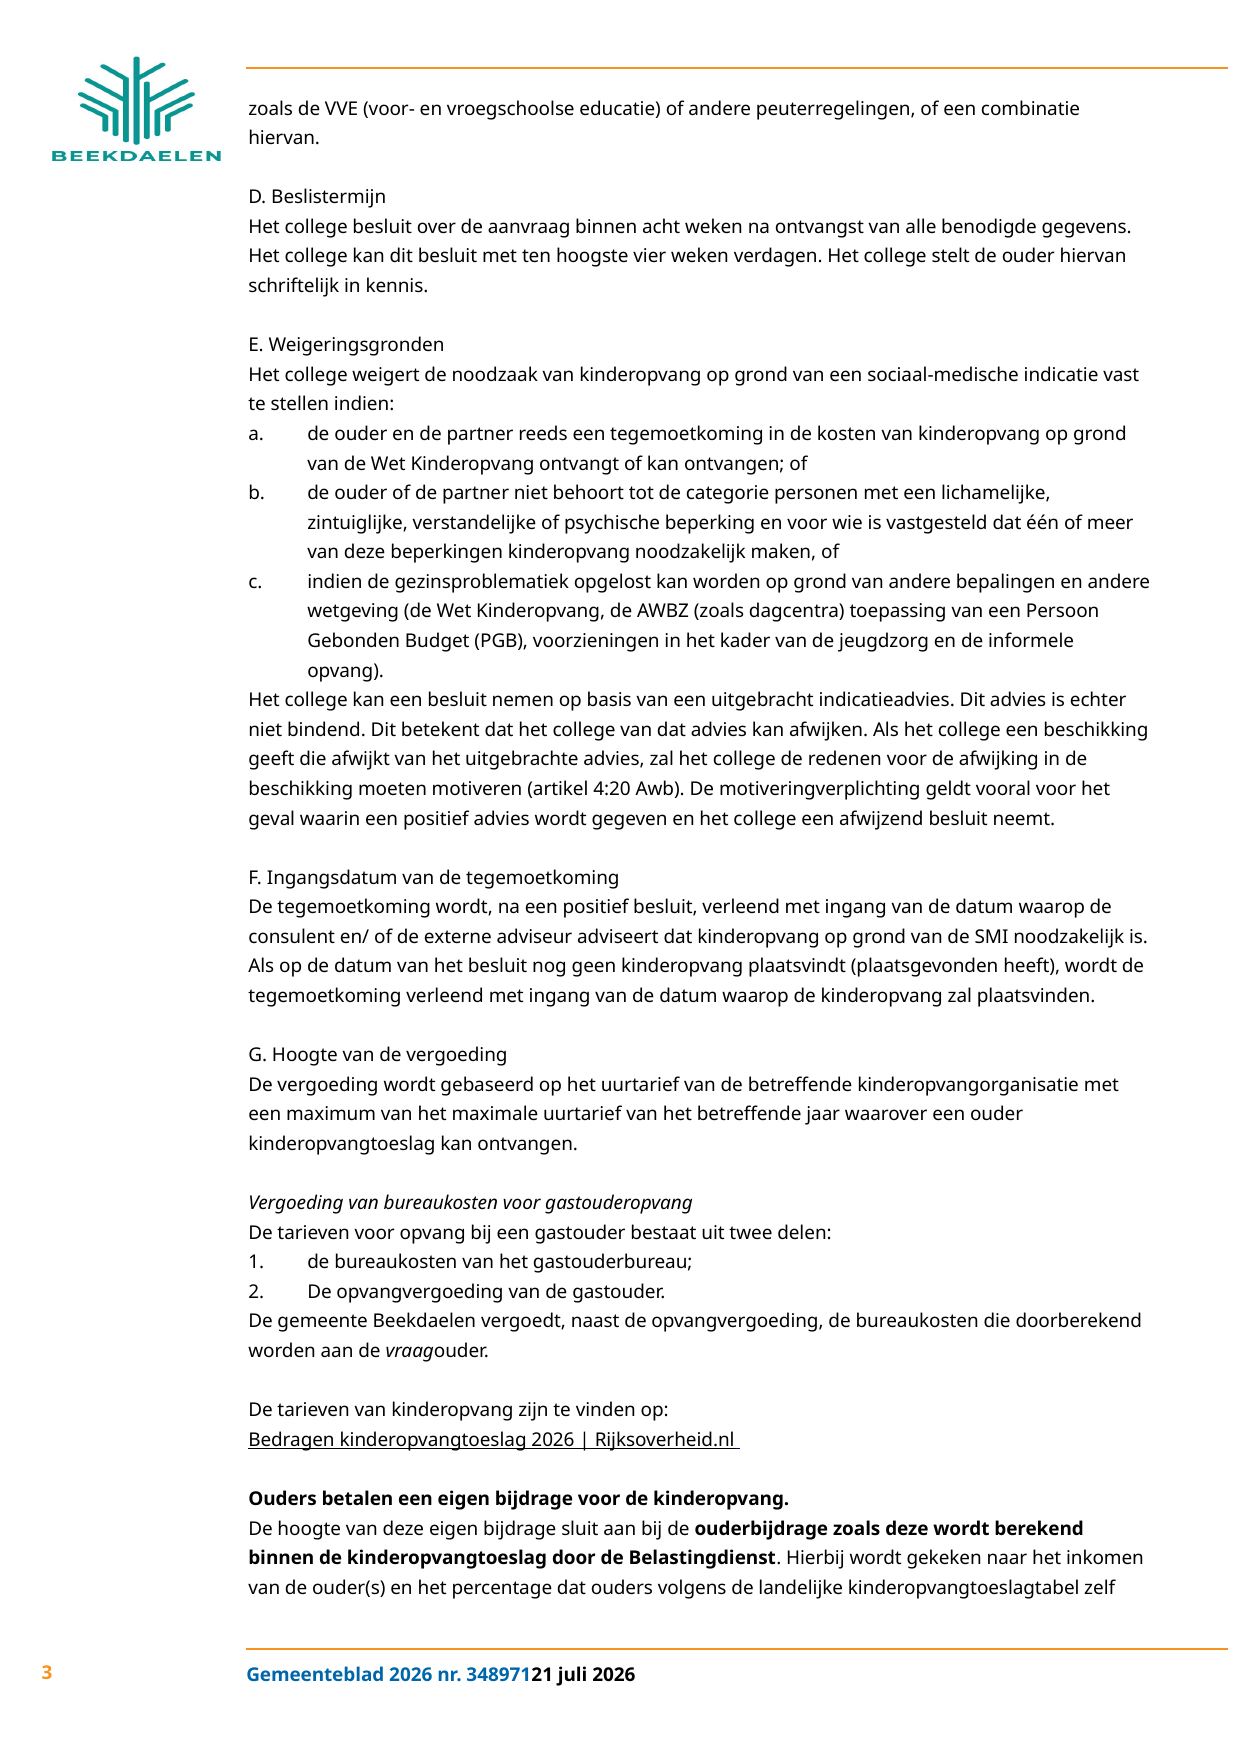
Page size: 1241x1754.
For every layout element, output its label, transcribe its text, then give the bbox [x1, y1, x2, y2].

text D. Beslistermijn [248, 183, 1152, 209]
text Het college besluit over de aanvraag binnen acht weken na ontvangst van alle benodigde gegevens. Het college kan dit besluit met ten hoogste vier weken verdagen. Het college stelt de ouder hiervan schriftelijk in kennis. [248, 213, 1152, 298]
text De hoogte van deze eigen bijdrage sluit aan bij de ouderbijdrage zoals deze wordt berekend binnen de kinderopvangtoeslag door de Belastingdienst. Hierbij wordt gekeken naar het inkomen van de ouder(s) en het percentage dat ouders volgens de landelijke kinderopvangtoeslagtabel zelf [248, 1515, 1152, 1600]
picture [41, 47, 231, 172]
text Als op de datum van het besluit nog geen kinderopvang plaatsvindt (plaatsgevonden heeft), wordt de tegemoetkoming verleend met ingang van de datum waarop de kinderopvang zal plaatsvinden. [248, 953, 1152, 1008]
text zoals de VVE (voor- en vroegschoolse educatie) of andere peuterregelingen, of een combinatie hiervan. [248, 95, 1152, 150]
text Het college weigert de noodzaak van kinderopvang op grond van een sociaal-medische indicatie vast te stellen indien: [248, 361, 1152, 416]
list de ouder of de partner niet behoort tot de categorie personen met een lichamelijke, zintuiglijke, verstandelijke of psychische beperking en voor wie is vastgesteld dat één of meer van deze beperkingen kinderopvang noodzakelijk maken, of [248, 479, 1152, 564]
list de bureaukosten van het gastouderbureau; [248, 1248, 1152, 1274]
text De tegemoetkoming wordt, na een positief besluit, verleend met ingang van de datum waarop de consulent en/ of de externe adviseur adviseert dat kinderopvang op grond van de SMI noodzakelijk is. [248, 893, 1152, 949]
text Vergoeding van bureaukosten voor gastouderopvang [248, 1189, 1152, 1215]
text Het college kan een besluit nemen op basis van een uitgebracht indicatieadvies. Dit advies is echter niet bindend. Dit betekent dat het college van dat advies kan afwijken. Als het college een beschikking geeft die afwijkt van het uitgebrachte advies, zal het college de redenen voor de afwijking in de beschikking moeten motiveren (artikel 4:20 Awb). De motiveringverplichting geldt vooral voor het geval waarin een positief advies wordt gegeven en het college een afwijzend besluit neemt. [248, 686, 1152, 831]
text Ouders betalen een eigen bijdrage voor de kinderopvang. [248, 1485, 1152, 1511]
list indien de gezinsproblematiek opgelost kan worden op grond van andere bepalingen en andere wetgeving (de Wet Kinderopvang, de AWBZ (zoals dagcentra) toepassing van een Persoon Gebonden Budget (PGB), voorzieningen in het kader van de jeugdzorg en de informele opvang). [248, 568, 1152, 683]
list De opvangvergoeding van de gastouder. [248, 1278, 1152, 1304]
text De vergoeding wordt gebaseerd op het uurtarief van de betreffende kinderopvangorganisatie met een maximum van het maximale uurtarief van het betreffende jaar waarover een ouder kinderopvangtoeslag kan ontvangen. [248, 1071, 1152, 1156]
list de ouder en de partner reeds een tegemoetkoming in de kosten van kinderopvang op grond van de Wet Kinderopvang ontvangt of kan ontvangen; of [248, 420, 1152, 476]
text De tarieven voor opvang bij een gastouder bestaat uit twee delen: [248, 1219, 1152, 1245]
text De gemeente Beekdaelen vergoedt, naast de opvangvergoeding, de bureaukosten die doorberekend worden aan de vraagouder. [248, 1308, 1152, 1363]
text F. Ingangsdatum van de tegemoetkoming [248, 864, 1152, 890]
text E. Weigeringsgronden [248, 331, 1152, 357]
text G. Hoogte van de vergoeding [248, 1041, 1152, 1067]
text Bedragen kinderopvangtoeslag 2026 | Rijksoverheid.nl [248, 1426, 1152, 1452]
text De tarieven van kinderopvang zijn te vinden op: [248, 1396, 1152, 1422]
